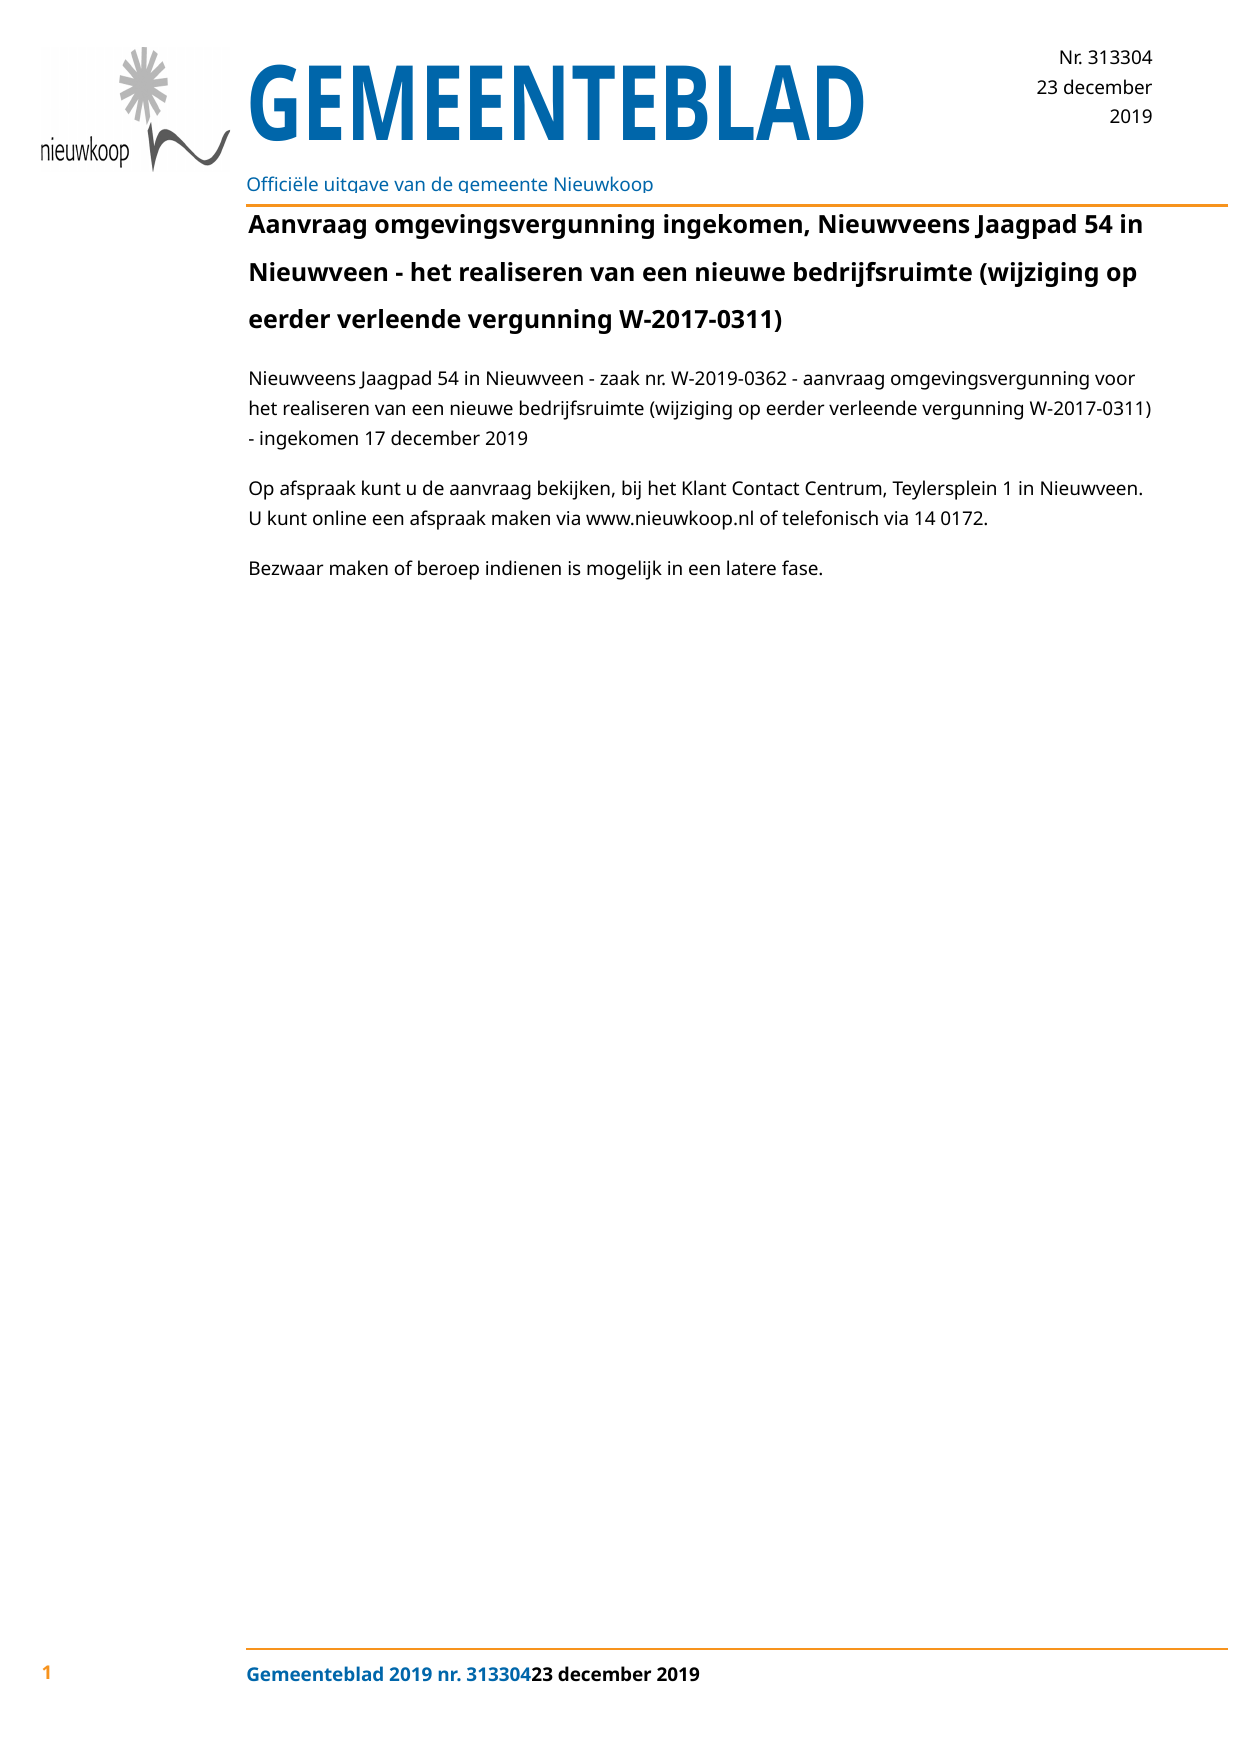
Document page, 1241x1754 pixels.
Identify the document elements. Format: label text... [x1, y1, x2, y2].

text Bezwaar maken of beroep indienen is mogelijk in een latere fase. [248, 555, 1152, 581]
text Aanvraag omgevingsvergunning ingekomen, Nieuwveens Jaagpad 54 in Nieuwveen - het realiseren van een nieuwe bedrijfsruimte (wijziging op eerder verleende vergunning W-2017-0311) [248, 207, 1152, 336]
text Op afspraak kunt u de aanvraag bekijken, bij het Klant Contact Centrum, Teylersplein 1 in Nieuwveen. U kunt online een afspraak maken via www.nieuwkoop.nl of telefonisch via 14 0172. [248, 475, 1152, 530]
picture [41, 47, 231, 172]
text Nieuwveens Jaagpad 54 in Nieuwveen - zaak nr. W-2019-0362 - aanvraag omgevingsvergunning voor het realiseren van een nieuwe bedrijfsruimte (wijziging op eerder verleende vergunning W-2017-0311) - ingekomen 17 december 2019 [248, 366, 1152, 450]
